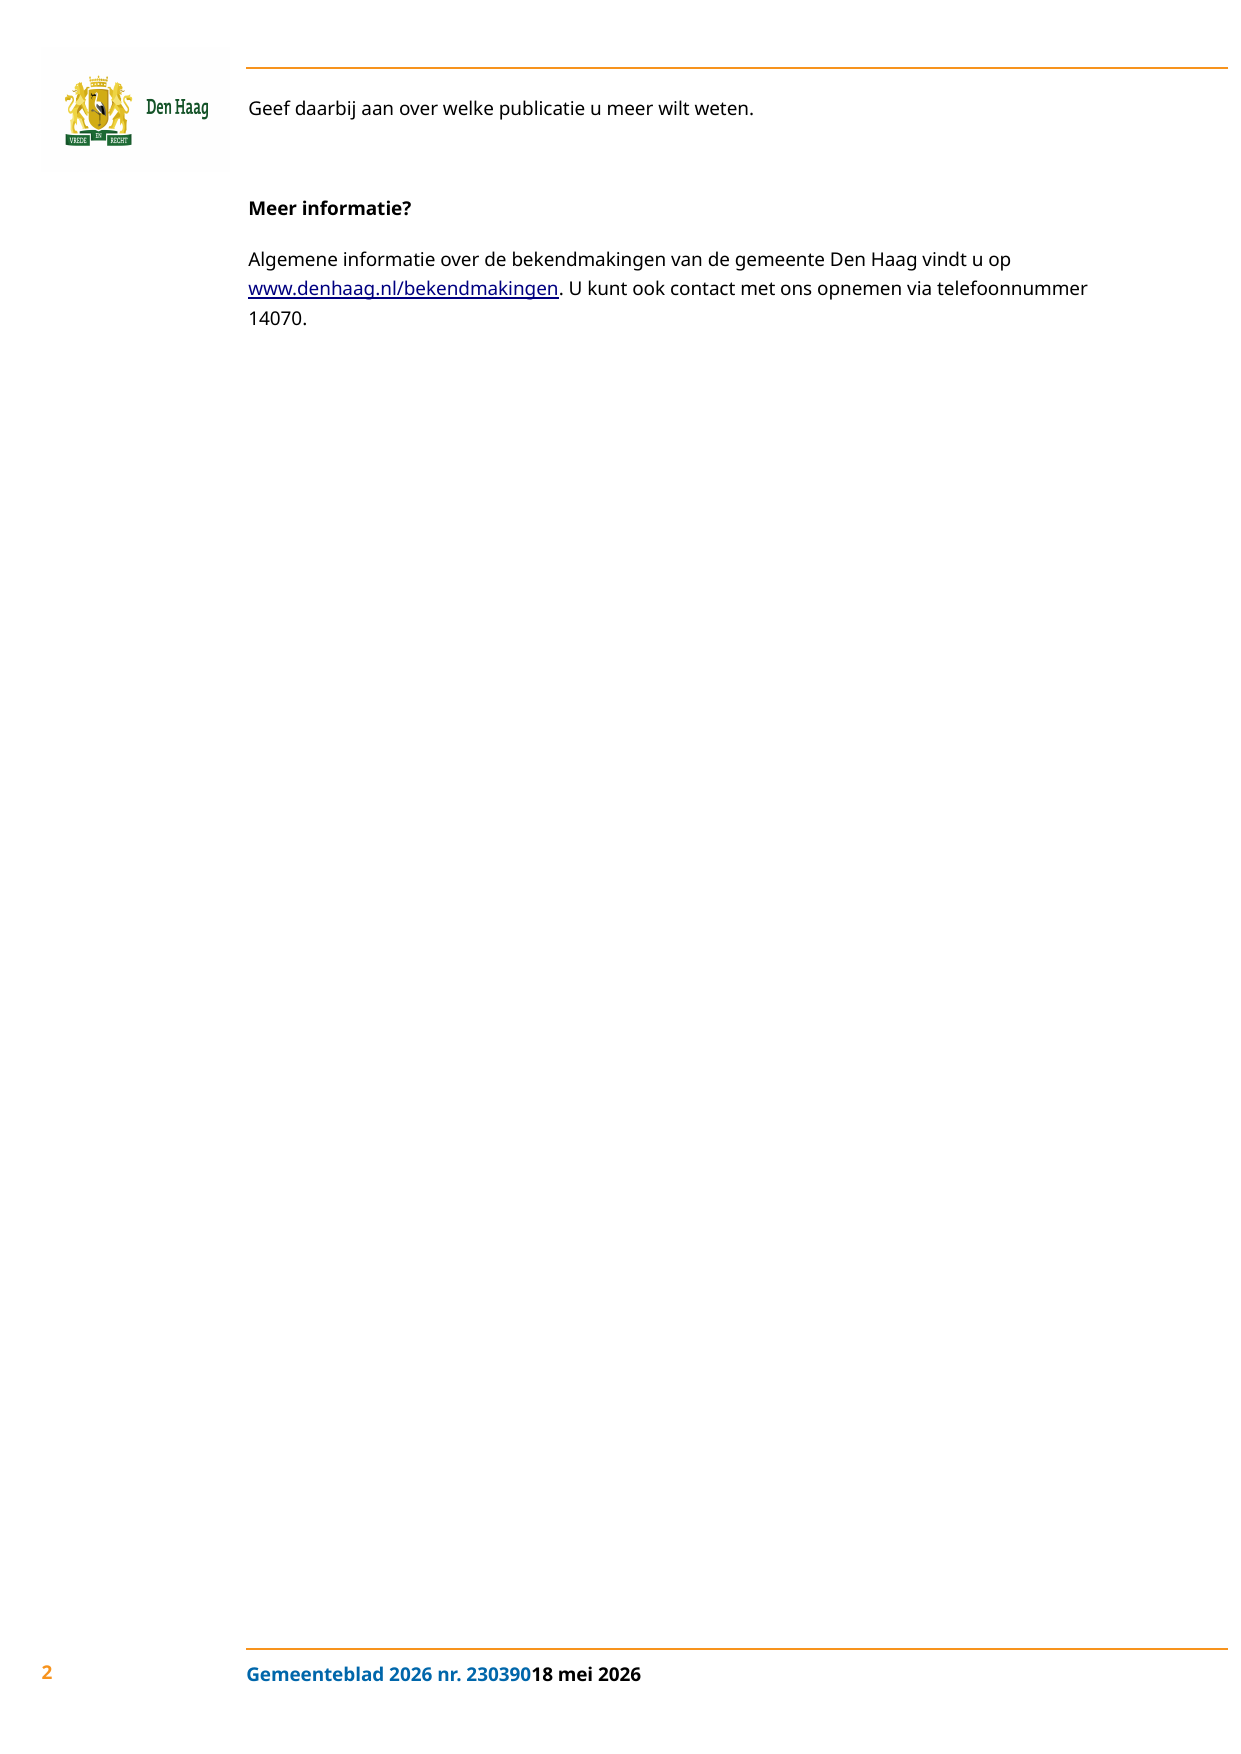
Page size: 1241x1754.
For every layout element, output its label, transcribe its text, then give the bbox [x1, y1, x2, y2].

text Meer informatie? [248, 196, 1152, 221]
picture [41, 47, 231, 172]
text Algemene informatie over de bekendmakingen van de gemeente Den Haag vindt u op www.denhaag.nl/bekendmakingen. U kunt ook contact met ons opnemen via telefoonnummer 14070. [248, 246, 1152, 331]
text Geef daarbij aan over welke publicatie u meer wilt weten. [248, 95, 1152, 121]
